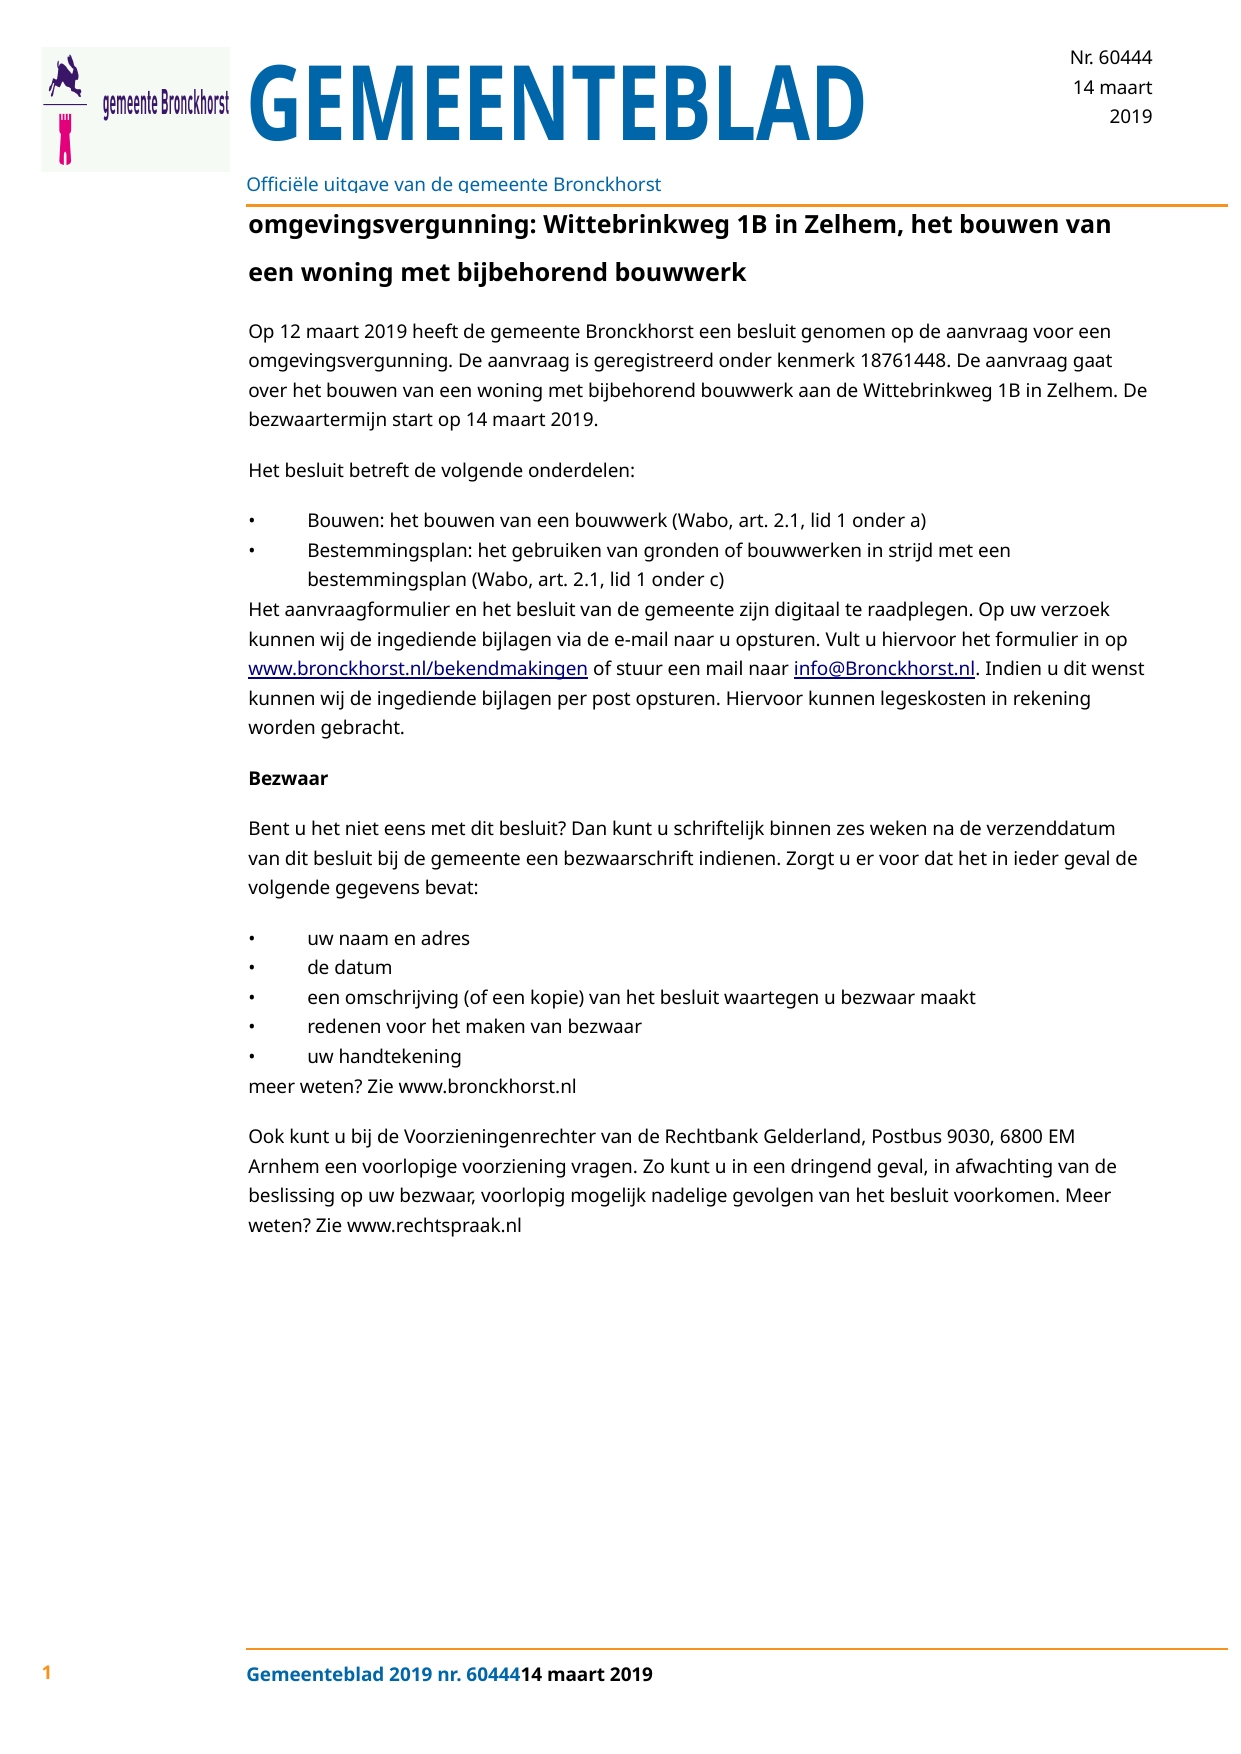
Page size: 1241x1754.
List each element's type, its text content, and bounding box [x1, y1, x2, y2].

list een omschrijving (of een kopie) van het besluit waartegen u bezwaar maakt [248, 984, 1152, 1010]
list uw naam en adres [248, 925, 1152, 951]
list de datum [248, 954, 1152, 980]
text Het aanvraagformulier en het besluit van de gemeente zijn digitaal te raadplegen. Op uw verzoek kunnen wij de ingediende bijlagen via de e-mail naar u opsturen. Vult u hiervoor het formulier in op www.bronckhorst.nl/bekendmakingen of stuur een mail naar info@Bronckhorst.nl. Indien u dit wenst kunnen wij de ingediende bijlagen per post opsturen. Hiervoor kunnen legeskosten in rekening worden gebracht. [248, 596, 1152, 740]
list redenen voor het maken van bezwaar [248, 1014, 1152, 1039]
list Bouwen: het bouwen van een bouwwerk (Wabo, art. 2.1, lid 1 onder a) [248, 507, 1152, 533]
picture [41, 47, 231, 172]
text meer weten? Zie www.bronckhorst.nl [248, 1073, 1152, 1099]
text Op 12 maart 2019 heeft de gemeente Bronckhorst een besluit genomen op de aanvraag voor een omgevingsvergunning. De aanvraag is geregistreerd onder kenmerk 18761448. De aanvraag gaat over het bouwen van een woning met bijbehorend bouwwerk aan de Wittebrinkweg 1B in Zelhem. De bezwaartermijn start op 14 maart 2019. [248, 318, 1152, 432]
text Het besluit betreft de volgende onderdelen: [248, 457, 1152, 483]
text Bezwaar [248, 765, 1152, 791]
text Bent u het niet eens met dit besluit? Dan kunt u schriftelijk binnen zes weken na de verzenddatum van dit besluit bij de gemeente een bezwaarschrift indienen. Zorgt u er voor dat het in ieder geval de volgende gegevens bevat: [248, 815, 1152, 900]
text omgevingsvergunning: Wittebrinkweg 1B in Zelhem, het bouwen van een woning met bijbehorend bouwwerk [248, 207, 1152, 288]
list uw handtekening [248, 1043, 1152, 1069]
text Ook kunt u bij de Voorzieningenrechter van de Rechtbank Gelderland, Postbus 9030, 6800 EM Arnhem een voorlopige voorziening vragen. Zo kunt u in een dringend geval, in afwachting van de beslissing op uw bezwaar, voorlopig mogelijk nadelige gevolgen van het besluit voorkomen. Meer weten? Zie www.rechtspraak.nl [248, 1123, 1152, 1238]
list Bestemmingsplan: het gebruiken van gronden of bouwwerken in strijd met een bestemmingsplan (Wabo, art. 2.1, lid 1 onder c) [248, 537, 1152, 592]
